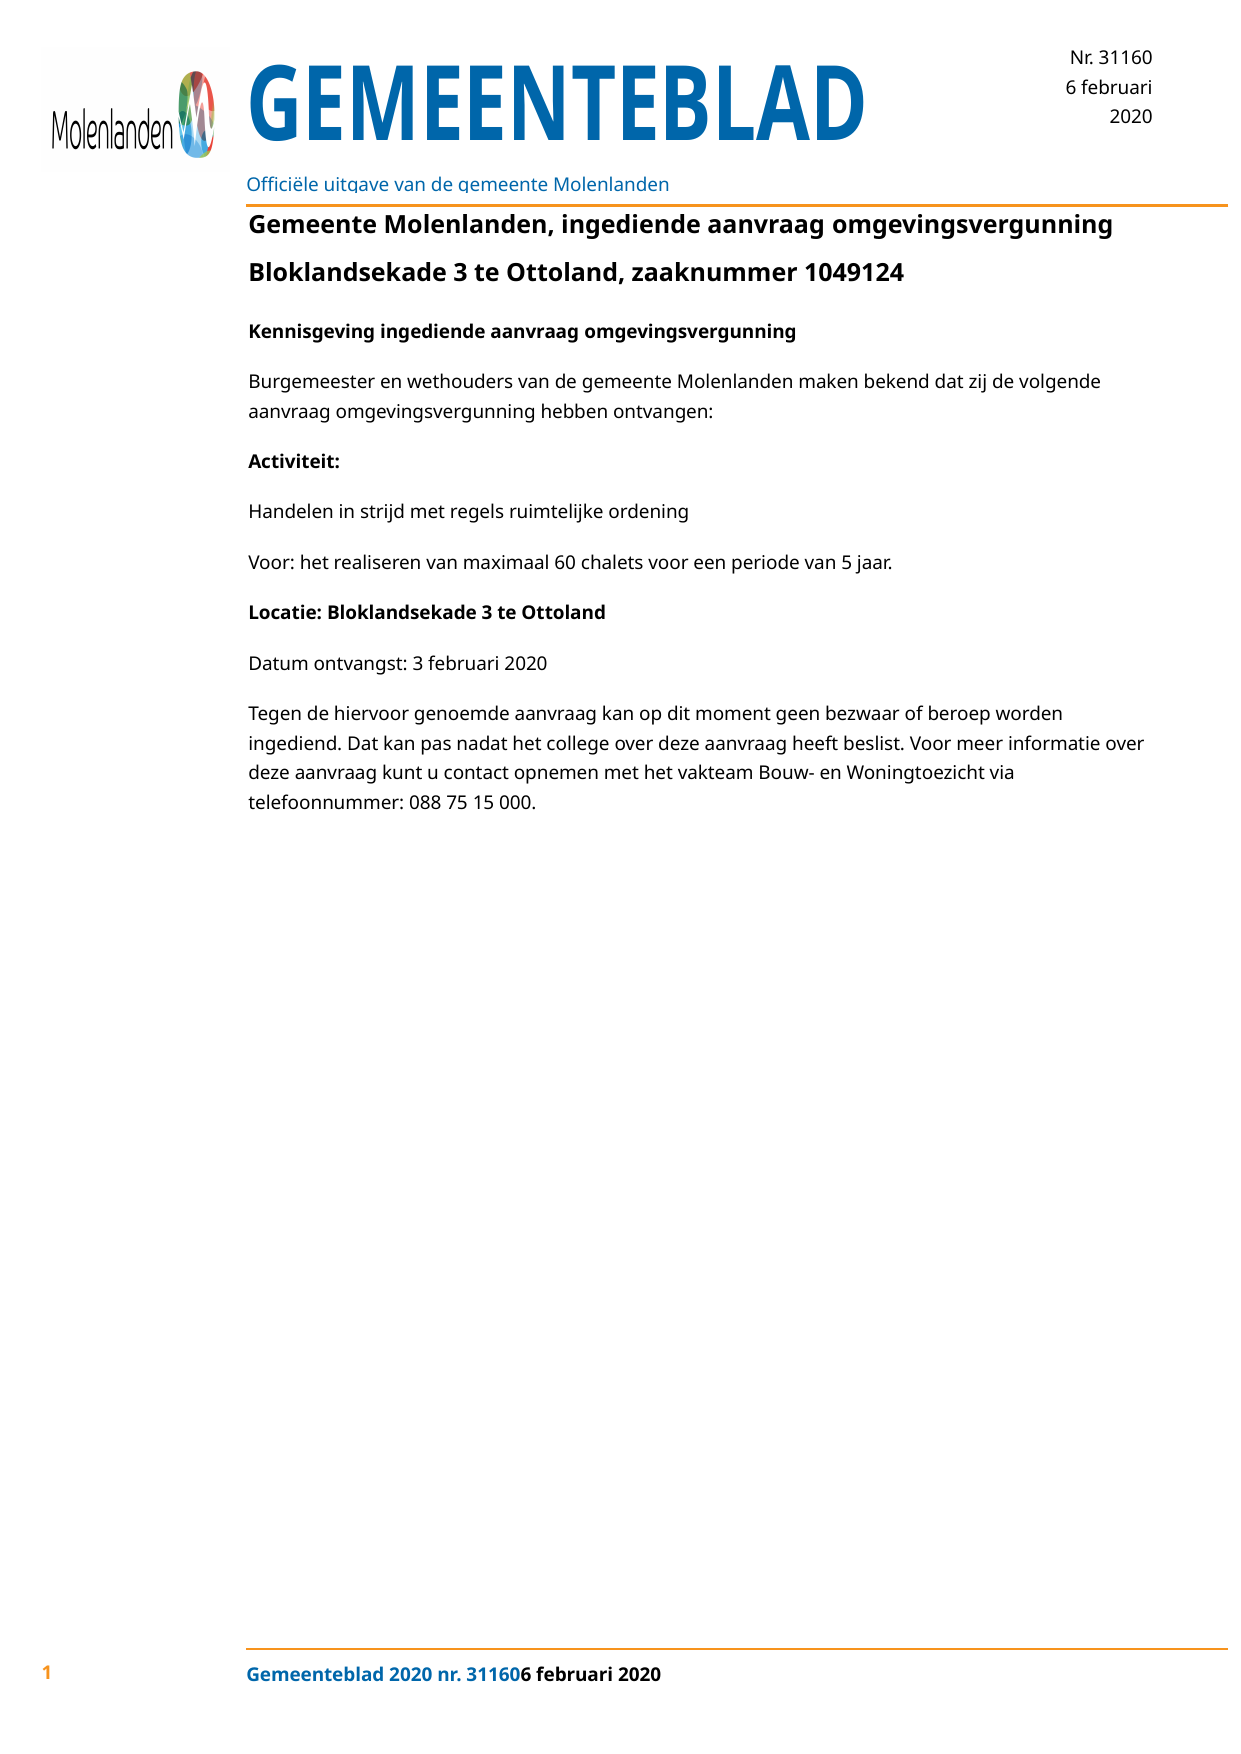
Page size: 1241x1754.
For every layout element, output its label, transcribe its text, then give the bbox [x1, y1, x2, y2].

text Burgemeester en wethouders van de gemeente Molenlanden maken bekend dat zij de volgende aanvraag omgevingsvergunning hebben ontvangen: [248, 368, 1152, 424]
text Datum ontvangst: 3 februari 2020 [248, 650, 1152, 676]
text Activiteit: [248, 448, 1152, 474]
text Tegen de hiervoor genoemde aanvraag kan op dit moment geen bezwaar of beroep worden ingediend. Dat kan pas nadat het college over deze aanvraag heeft beslist. Voor meer informatie over deze aanvraag kunt u contact opnemen met het vakteam Bouw- en Woningtoezicht via telefoonnummer: 088 75 15 000. [248, 700, 1152, 815]
text Locatie: Bloklandsekade 3 te Ottoland [248, 599, 1152, 625]
text Kennisgeving ingediende aanvraag omgevingsvergunning [248, 318, 1152, 344]
text Voor: het realiseren van maximaal 60 chalets voor een periode van 5 jaar. [248, 549, 1152, 575]
text Handelen in strijd met regels ruimtelijke ordening [248, 499, 1152, 524]
text Gemeente Molenlanden, ingediende aanvraag omgevingsvergunning Bloklandsekade 3 te Ottoland, zaaknummer 1049124 [248, 207, 1152, 288]
picture [41, 47, 231, 172]
